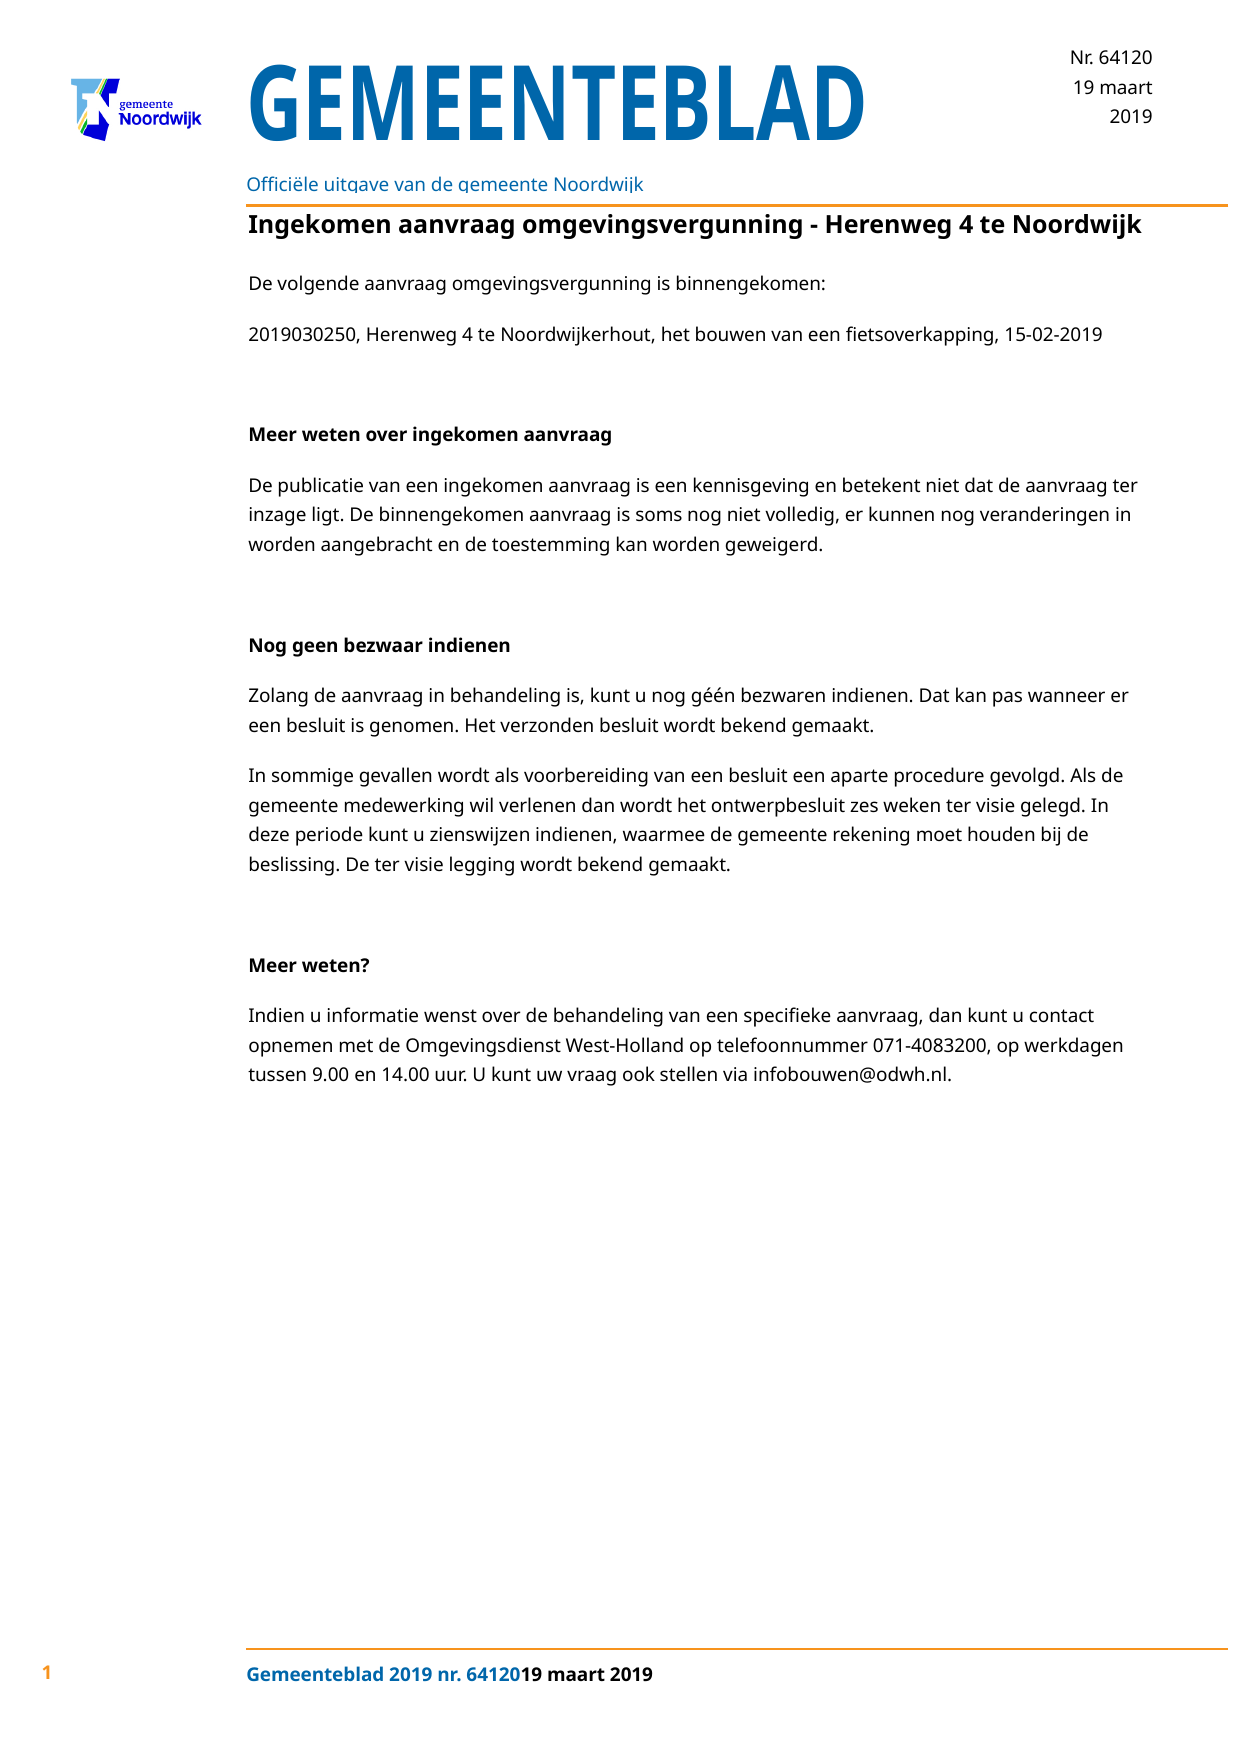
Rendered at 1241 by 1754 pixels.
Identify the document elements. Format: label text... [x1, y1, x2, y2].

text Ingekomen aanvraag omgevingsvergunning - Herenweg 4 te Noordwijk [248, 207, 1152, 241]
picture [41, 47, 231, 172]
text In sommige gevallen wordt als voorbereiding van een besluit een aparte procedure gevolgd. Als de gemeente medewerking wil verlenen dan wordt het ontwerpbesluit zes weken ter visie gelegd. In deze periode kunt u zienswijzen indienen, waarmee de gemeente rekening moet houden bij de beslissing. De ter visie legging wordt bekend gemaakt. [248, 762, 1152, 877]
text Meer weten? [248, 952, 1152, 978]
text 2019030250, Herenweg 4 te Noordwijkerhout, het bouwen van een fietsoverkapping, 15-02-2019 [248, 321, 1152, 346]
text Nog geen bezwaar indienen [248, 632, 1152, 658]
text De volgende aanvraag omgevingsvergunning is binnengekomen: [248, 270, 1152, 296]
text Indien u informatie wenst over de behandeling van een specifieke aanvraag, dan kunt u contact opnemen met de Omgevingsdienst West-Holland op telefoonnummer 071-4083200, op werkdagen tussen 9.00 en 14.00 uur. U kunt uw vraag ook stellen via infobouwen@odwh.nl. [248, 1002, 1152, 1087]
text De publicatie van een ingekomen aanvraag is een kennisgeving en betekent niet dat de aanvraag ter inzage ligt. De binnengekomen aanvraag is soms nog niet volledig, er kunnen nog veranderingen in worden aangebracht en de toestemming kan worden geweigerd. [248, 472, 1152, 557]
text Zolang de aanvraag in behandeling is, kunt u nog géén bezwaren indienen. Dat kan pas wanneer er een besluit is genomen. Het verzonden besluit wordt bekend gemaakt. [248, 682, 1152, 738]
text Meer weten over ingekomen aanvraag [248, 422, 1152, 447]
